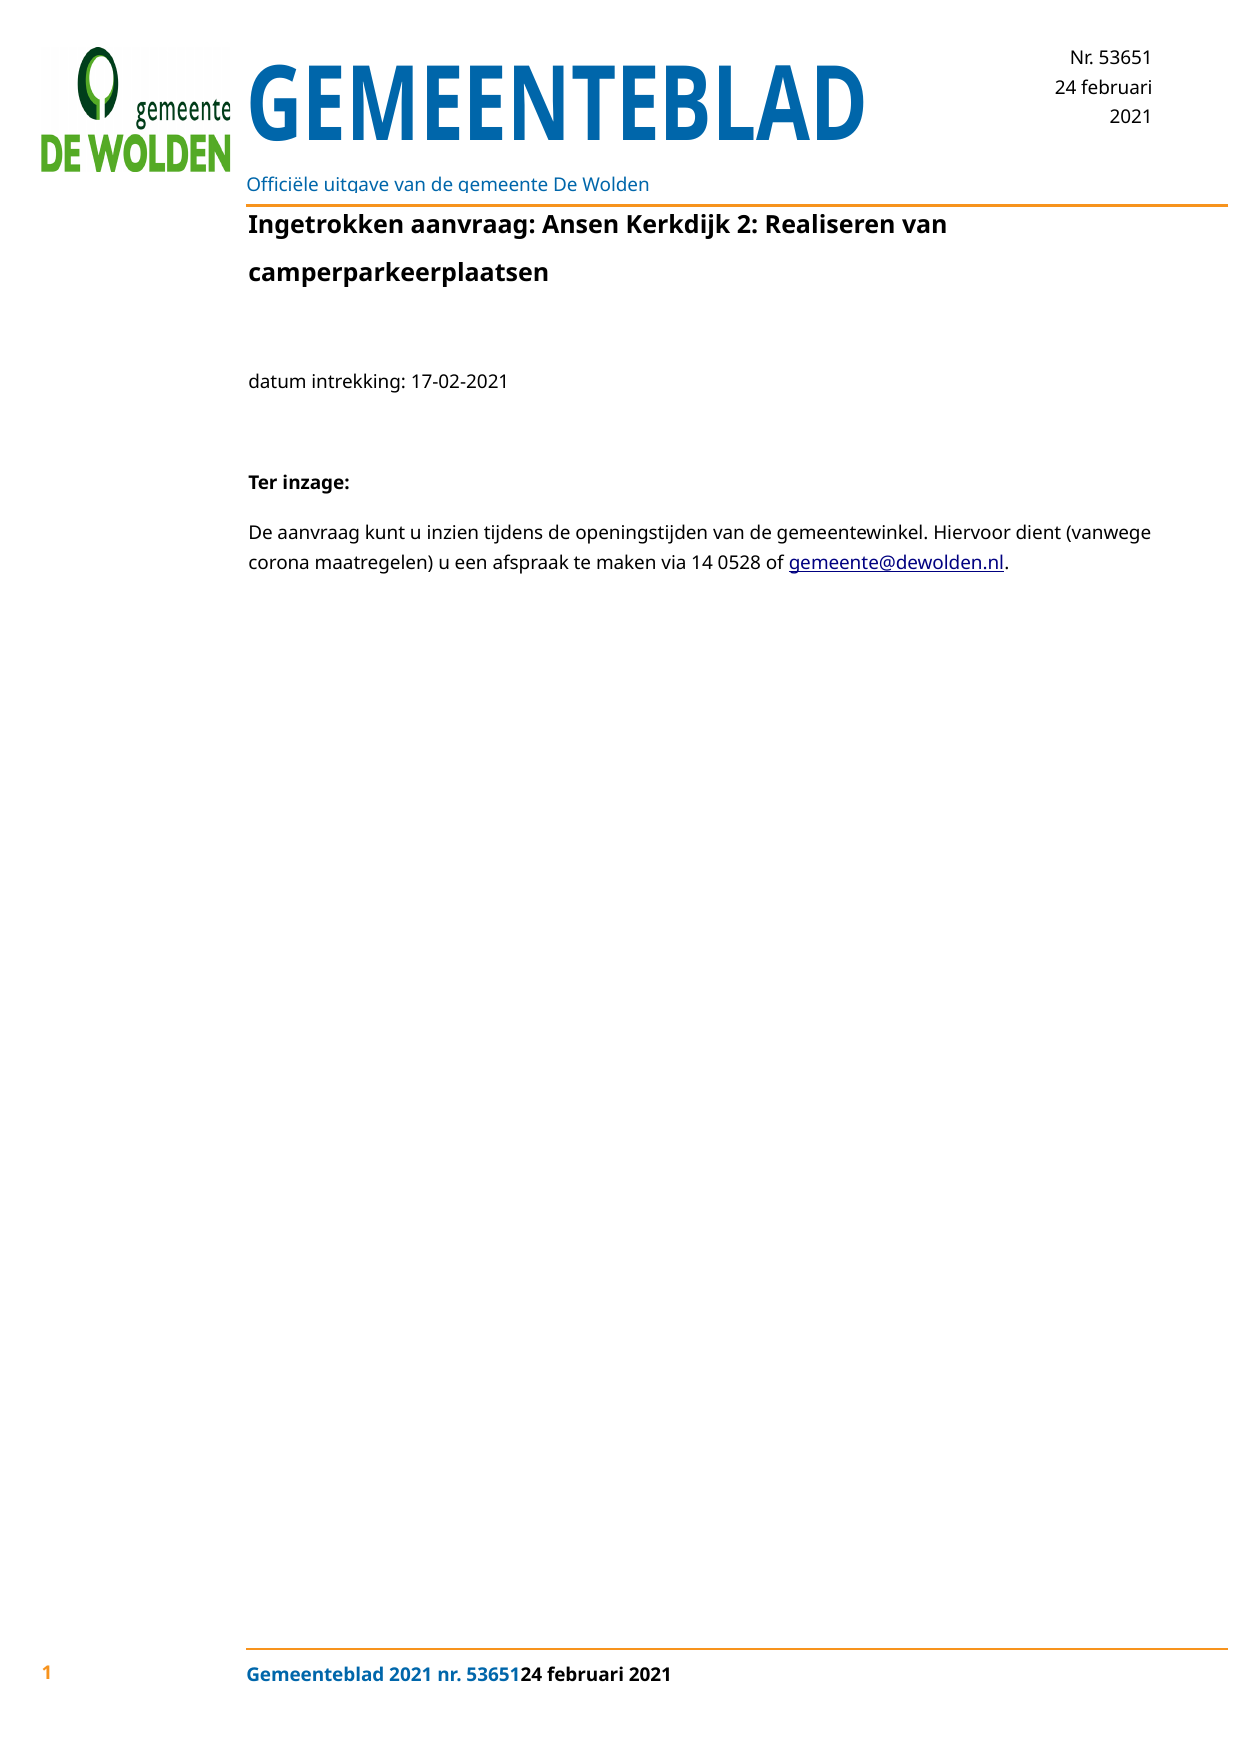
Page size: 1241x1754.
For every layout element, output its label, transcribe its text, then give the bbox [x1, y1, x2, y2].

picture [41, 47, 231, 172]
text De aanvraag kunt u inzien tijdens de openingstijden van de gemeentewinkel. Hiervoor dient (vanwege corona maatregelen) u een afspraak te maken via 14 0528 of gemeente@dewolden.nl. [248, 519, 1152, 575]
text Ingetrokken aanvraag: Ansen Kerkdijk 2: Realiseren van camperparkeerplaatsen [248, 207, 1152, 288]
text Ter inzage: [248, 469, 1152, 495]
text datum intrekking: 17-02-2021 [248, 368, 1152, 394]
